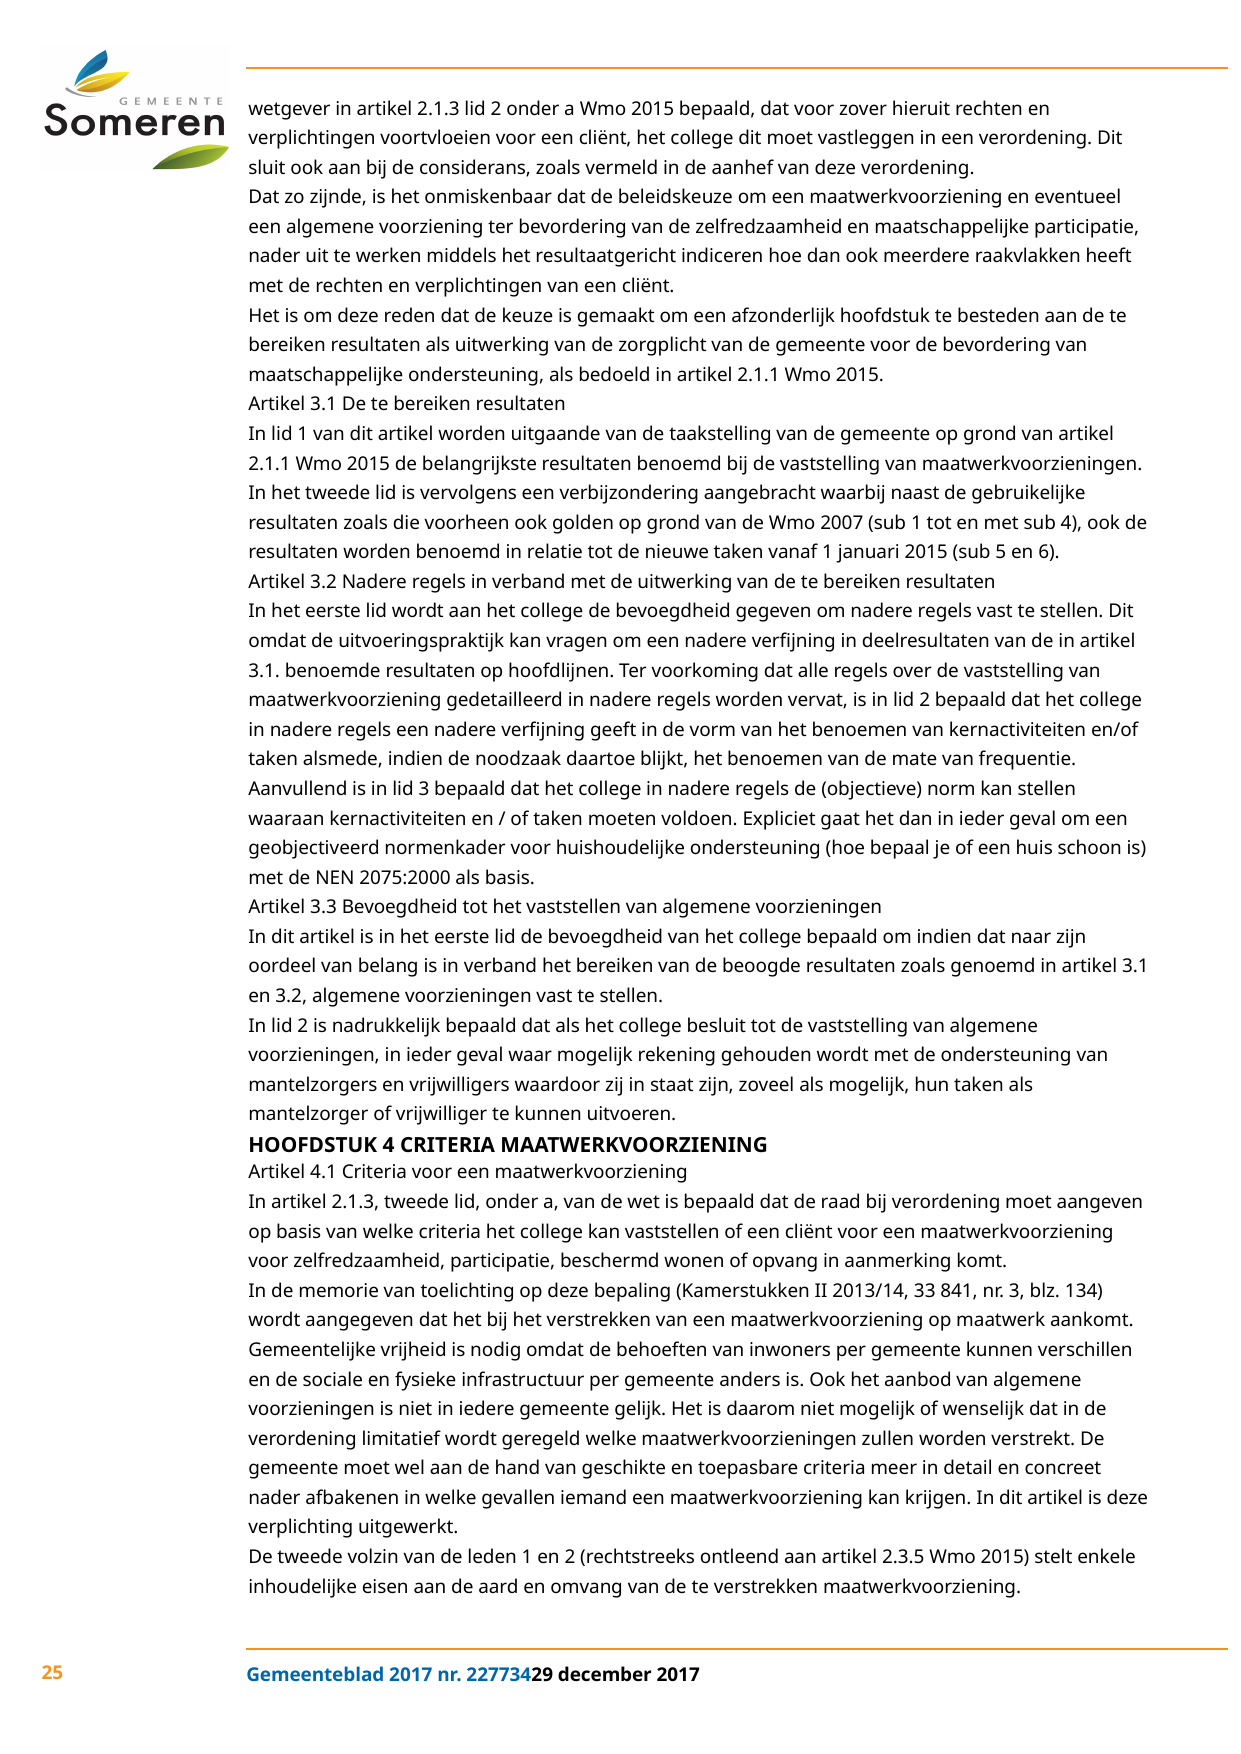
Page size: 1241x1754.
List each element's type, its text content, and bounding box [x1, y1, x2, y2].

text In artikel 2.1.3, tweede lid, onder a, van de wet is bepaald dat de raad bij verordening moet aangeven op basis van welke criteria het college kan vaststellen of een cliënt voor een maatwerkvoorziening voor zelfredzaamheid, participatie, beschermd wonen of opvang in aanmerking komt. [248, 1188, 1152, 1273]
text In het eerste lid wordt aan het college de bevoegdheid gegeven om nadere regels vast te stellen. Dit omdat de uitvoeringspraktijk kan vragen om een nadere verfijning in deelresultaten van de in artikel 3.1. benoemde resultaten op hoofdlijnen. Ter voorkoming dat alle regels over de vaststelling van maatwerkvoorziening gedetailleerd in nadere regels worden vervat, is in lid 2 bepaald dat het college in nadere regels een nadere verfijning geeft in de vorm van het benoemen van kernactiviteiten en/of taken alsmede, indien de noodzaak daartoe blijkt, het benoemen van de mate van frequentie. Aanvullend is in lid 3 bepaald dat het college in nadere regels de (objectieve) norm kan stellen waaraan kernactiviteiten en / of taken moeten voldoen. Expliciet gaat het dan in ieder geval om een geobjectiveerd normenkader voor huishoudelijke ondersteuning (hoe bepaal je of een huis schoon is) met de NEN 2075:2000 als basis. [248, 598, 1152, 890]
text Het is om deze reden dat de keuze is gemaakt om een afzonderlijk hoofdstuk te besteden aan de te bereiken resultaten als uitwerking van de zorgplicht van de gemeente voor de bevordering van maatschappelijke ondersteuning, als bedoeld in artikel 2.1.1 Wmo 2015. [248, 302, 1152, 387]
text De tweede volzin van de leden 1 en 2 (rechtstreeks ontleend aan artikel 2.3.5 Wmo 2015) stelt enkele inhoudelijke eisen aan de aard en omvang van de te verstrekken maatwerkvoorziening. [248, 1543, 1152, 1598]
text HOOFDSTUK 4 CRITERIA MAATWERKVOORZIENING [248, 1130, 1152, 1159]
text In het tweede lid is vervolgens een verbijzondering aangebracht waarbij naast de gebruikelijke resultaten zoals die voorheen ook golden op grond van de Wmo 2007 (sub 1 tot en met sub 4), ook de resultaten worden benoemd in relatie tot de nieuwe taken vanaf 1 januari 2015 (sub 5 en 6). [248, 479, 1152, 564]
text Artikel 3.3 Bevoegdheid tot het vaststellen van algemene voorzieningen [248, 893, 1152, 919]
text In lid 1 van dit artikel worden uitgaande van de taakstelling van de gemeente op grond van artikel 2.1.1 Wmo 2015 de belangrijkste resultaten benoemd bij de vaststelling van maatwerkvoorzieningen. [248, 420, 1152, 476]
text In lid 2 is nadrukkelijk bepaald dat als het college besluit tot de vaststelling van algemene voorzieningen, in ieder geval waar mogelijk rekening gehouden wordt met de ondersteuning van mantelzorgers en vrijwilligers waardoor zij in staat zijn, zoveel als mogelijk, hun taken als mantelzorger of vrijwilliger te kunnen uitvoeren. [248, 1012, 1152, 1126]
text Artikel 3.1 De te bereiken resultaten [248, 391, 1152, 416]
text wetgever in artikel 2.1.3 lid 2 onder a Wmo 2015 bepaald, dat voor zover hieruit rechten en verplichtingen voortvloeien voor een cliënt, het college dit moet vastleggen in een verordening. Dit sluit ook aan bij de considerans, zoals vermeld in de aanhef van deze verordening. [248, 95, 1152, 180]
picture [41, 47, 231, 172]
text Dat zo zijnde, is het onmiskenbaar dat de beleidskeuze om een maatwerkvoorziening en eventueel een algemene voorziening ter bevordering van de zelfredzaamheid en maatschappelijke participatie, nader uit te werken middels het resultaatgericht indiceren hoe dan ook meerdere raakvlakken heeft met de rechten en verplichtingen van een cliënt. [248, 183, 1152, 298]
text In dit artikel is in het eerste lid de bevoegdheid van het college bepaald om indien dat naar zijn oordeel van belang is in verband het bereiken van de beoogde resultaten zoals genoemd in artikel 3.1 en 3.2, algemene voorzieningen vast te stellen. [248, 923, 1152, 1008]
text In de memorie van toelichting op deze bepaling (Kamerstukken II 2013/14, 33 841, nr. 3, blz. 134) wordt aangegeven dat het bij het verstrekken van een maatwerkvoorziening op maatwerk aankomt. Gemeentelijke vrijheid is nodig omdat de behoeften van inwoners per gemeente kunnen verschillen en de sociale en fysieke infrastructuur per gemeente anders is. Ook het aanbod van algemene voorzieningen is niet in iedere gemeente gelijk. Het is daarom niet mogelijk of wenselijk dat in de verordening limitatief wordt geregeld welke maatwerkvoorzieningen zullen worden verstrekt. De gemeente moet wel aan de hand van geschikte en toepasbare criteria meer in detail en concreet nader afbakenen in welke gevallen iemand een maatwerkvoorziening kan krijgen. In dit artikel is deze verplichting uitgewerkt. [248, 1277, 1152, 1539]
text Artikel 3.2 Nadere regels in verband met de uitwerking van de te bereiken resultaten [248, 568, 1152, 594]
text Artikel 4.1 Criteria voor een maatwerkvoorziening [248, 1159, 1152, 1184]
